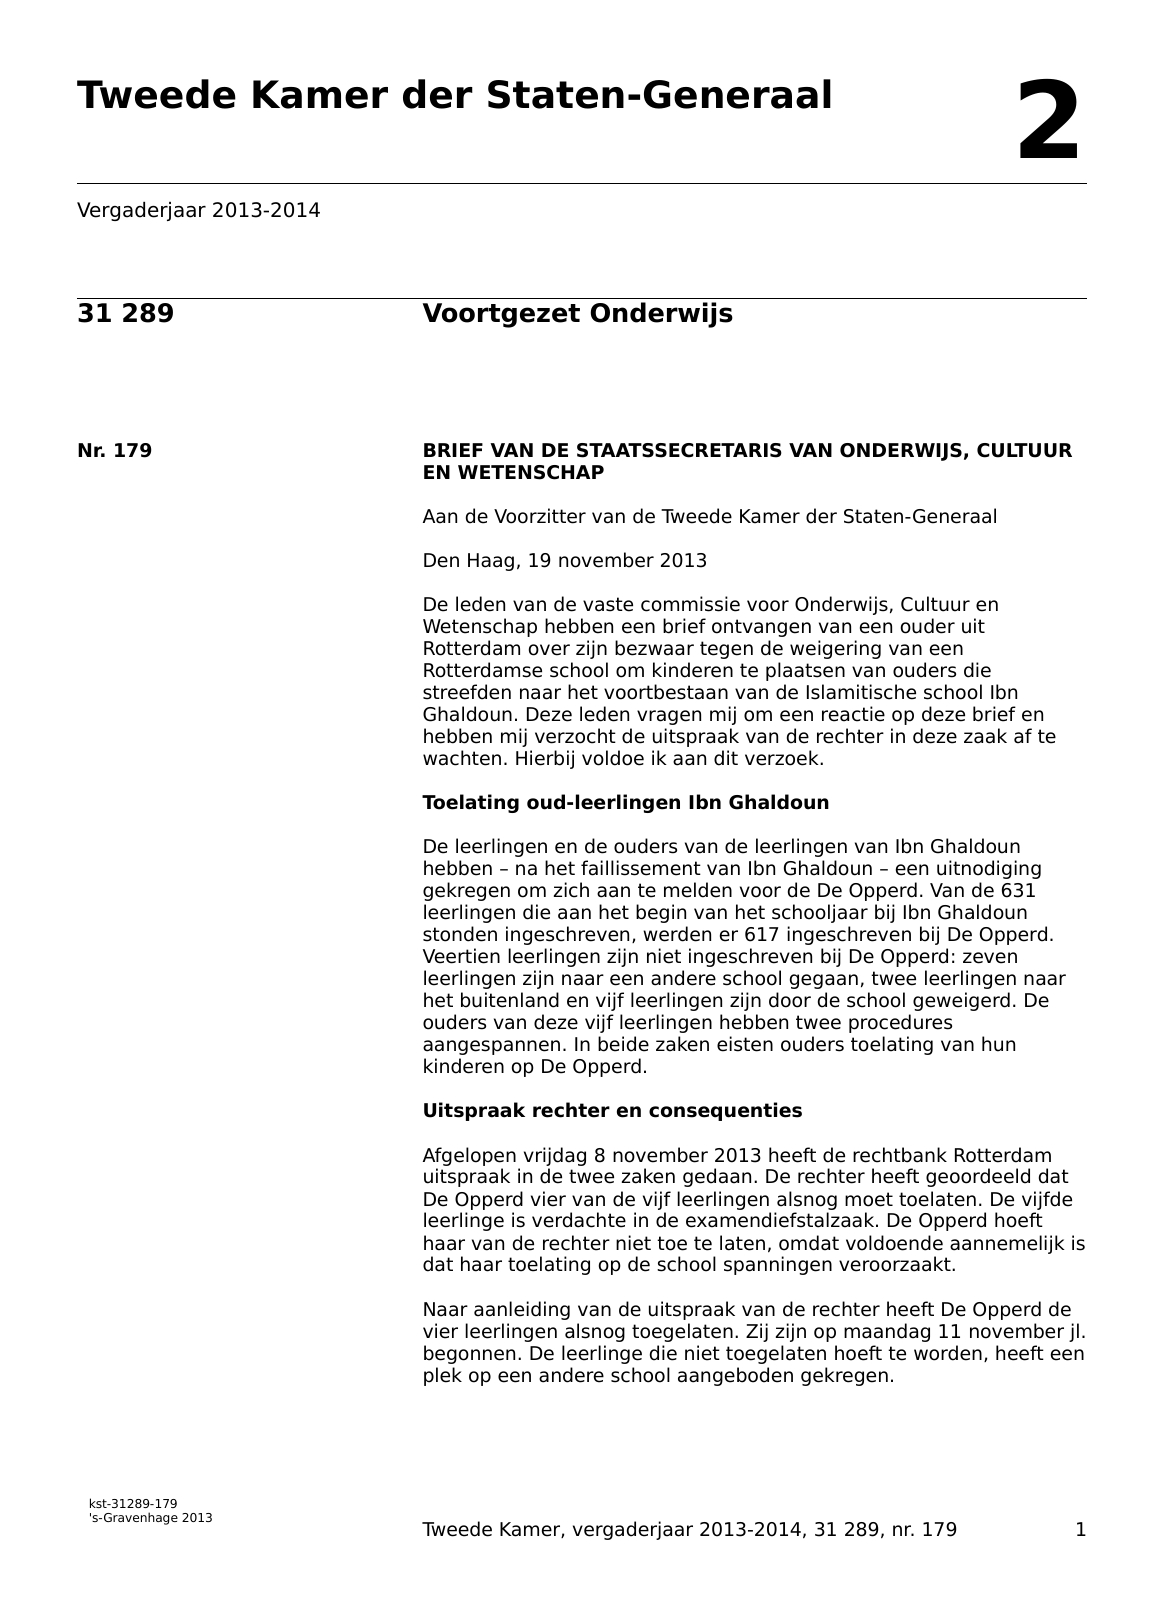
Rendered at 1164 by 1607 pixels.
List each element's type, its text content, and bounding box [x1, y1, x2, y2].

text Afgelopen vrijdag 8 november 2013 heeft de rechtbank Rotterdam uitspraak in de twee zaken gedaan. De rechter heeft geoordeeld dat De Opperd vier van de vijf leerlingen alsnog moet toelaten. De vijfde leerlinge is verdachte in de examendiefstalzaak. De Opperd hoeft haar van de rechter niet toe te laten, omdat voldoende aannemelijk is dat haar toelating op de school spanningen veroorzaakt. [422, 1144, 1087, 1276]
text De leden van de vaste commissie voor Onderwijs, Cultuur en Wetenschap hebben een brief ontvangen van een ouder uit Rotterdam over zijn bezwaar tegen de weigering van een Rotterdamse school om kinderen te plaatsen van ouders die streefden naar het voortbestaan van de Islamitische school Ibn Ghaldoun. Deze leden vragen mij om een reactie op deze brief en hebben mij verzocht de uitspraak van de rechter in deze zaak af te wachten. Hierbij voldoe ik aan dit verzoek. [422, 594, 1087, 770]
subtitle 31 289 Voortgezet Onderwijs [77, 299, 1087, 329]
subtitle Toelating oud-leerlingen Ibn Ghaldoun [422, 792, 1087, 814]
text Naar aanleiding van de uitspraak van de rechter heeft De Opperd de vier leerlingen alsnog toegelaten. Zij zijn op maandag 11 november jl. begonnen. De leerlinge die niet toegelaten hoeft te worden, heeft een plek op een andere school aangeboden gekregen. [422, 1298, 1087, 1386]
text De leerlingen en de ouders van de leerlingen van Ibn Ghaldoun hebben – na het faillissement van Ibn Ghaldoun – een uitnodiging gekregen om zich aan te melden voor de De Opperd. Van de 631 leerlingen die aan het begin van het schooljaar bij Ibn Ghaldoun stonden ingeschreven, werden er 617 ingeschreven bij De Opperd. Veertien leerlingen zijn niet ingeschreven bij De Opperd: zeven leerlingen zijn naar een andere school gegaan, twee leerlingen naar het buitenland en vijf leerlingen zijn door de school geweigerd. De ouders van deze vijf leerlingen hebben twee procedures aangespannen. In beide zaken eisten ouders toelating van hun kinderen op De Opperd. [422, 836, 1087, 1078]
text Aan de Voorzitter van de Tweede Kamer der Staten-Generaal [422, 506, 1087, 528]
table_header 2 [886, 59, 1087, 183]
subtitle Uitspraak rechter en consequenties [422, 1100, 1087, 1122]
table_header Tweede Kamer der Staten-Generaal [77, 59, 886, 183]
text Den Haag, 19 november 2013 [422, 550, 1087, 572]
text 's-Gravenhage 2013 [88, 1511, 323, 1525]
table_cell Vergaderjaar 2013-2014 [77, 184, 1087, 298]
text kst-31289-179 [88, 1497, 323, 1511]
subtitle Nr. 179 BRIEF VAN DE STAATSSECRETARIS VAN ONDERWIJS, CULTUUR EN WETENSCHAP [77, 440, 1087, 484]
